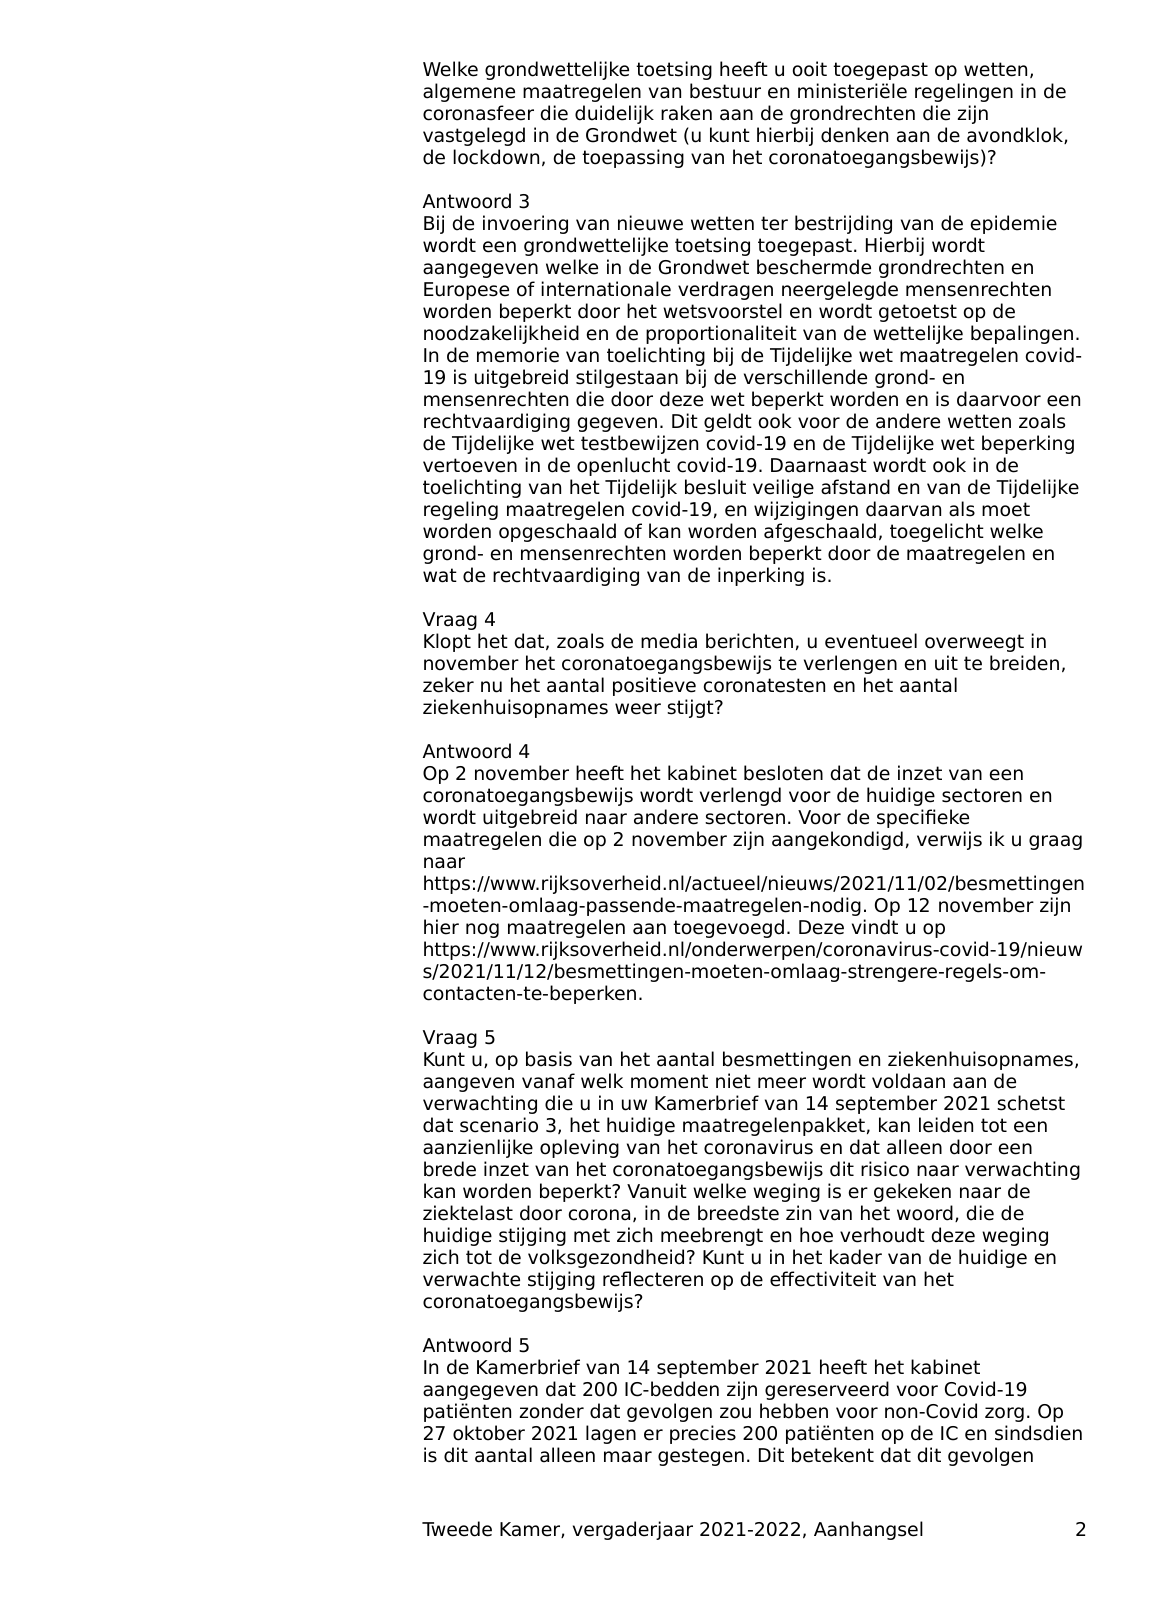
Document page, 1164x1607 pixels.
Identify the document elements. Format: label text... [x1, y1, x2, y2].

text Antwoord 4 [422, 741, 1087, 763]
text Klopt het dat, zoals de media berichten, u eventueel overweegt in november het coronatoegangsbewijs te verlengen en uit te breiden, zeker nu het aantal positieve coronatesten en het aantal ziekenhuisopnames weer stijgt? [422, 631, 1087, 719]
text Op 2 november heeft het kabinet besloten dat de inzet van een coronatoegangsbewijs wordt verlengd voor de huidige sectoren en wordt uitgebreid naar andere sectoren. Voor de specifieke maatregelen die op 2 november zijn aangekondigd, verwijs ik u graag naar https://www.rijksoverheid.nl/actueel/nieuws/2021/11/02/besmettingen-moeten-omlaag-passende-maatregelen-nodig. Op 12 november zijn hier nog maatregelen aan toegevoegd. Deze vindt u op https://www.rijksoverheid.nl/onderwerpen/coronavirus-covid-19/nieuws/2021/11/12/besmettingen-moeten-omlaag-strengere-regels-om-contacten-te-beperken. [422, 763, 1087, 1005]
text Bij de invoering van nieuwe wetten ter bestrijding van de epidemie wordt een grondwettelijke toetsing toegepast. Hierbij wordt aangegeven welke in de Grondwet beschermde grondrechten en Europese of internationale verdragen neergelegde mensenrechten worden beperkt door het wetsvoorstel en wordt getoetst op de noodzakelijkheid en de proportionaliteit van de wettelijke bepalingen. In de memorie van toelichting bij de Tijdelijke wet maatregelen covid-19 is uitgebreid stilgestaan bij de verschillende grond- en mensenrechten die door deze wet beperkt worden en is daarvoor een rechtvaardiging gegeven. Dit geldt ook voor de andere wetten zoals de Tijdelijke wet testbewijzen covid-19 en de Tijdelijke wet beperking vertoeven in de openlucht covid-19. Daarnaast wordt ook in de toelichting van het Tijdelijk besluit veilige afstand en van de Tijdelijke regeling maatregelen covid-19, en wijzigingen daarvan als moet worden opgeschaald of kan worden afgeschaald, toegelicht welke grond- en mensenrechten worden beperkt door de maatregelen en wat de rechtvaardiging van de inperking is. [422, 213, 1087, 587]
text Vraag 4 [422, 609, 1087, 631]
text Kunt u, op basis van het aantal besmettingen en ziekenhuisopnames, aangeven vanaf welk moment niet meer wordt voldaan aan de verwachting die u in uw Kamerbrief van 14 september 2021 schetst dat scenario 3, het huidige maatregelenpakket, kan leiden tot een aanzienlijke opleving van het coronavirus en dat alleen door een brede inzet van het coronatoegangsbewijs dit risico naar verwachting kan worden beperkt? Vanuit welke weging is er gekeken naar de ziektelast door corona, in de breedste zin van het woord, die de huidige stijging met zich meebrengt en hoe verhoudt deze weging zich tot de volksgezondheid? Kunt u in het kader van de huidige en verwachte stijging reflecteren op de effectiviteit van het coronatoegangsbewijs? [422, 1049, 1087, 1313]
text Antwoord 5 [422, 1335, 1087, 1357]
text Welke grondwettelijke toetsing heeft u ooit toegepast op wetten, algemene maatregelen van bestuur en ministeriële regelingen in de coronasfeer die duidelijk raken aan de grondrechten die zijn vastgelegd in de Grondwet (u kunt hierbij denken aan de avondklok, de lockdown, de toepassing van het coronatoegangsbewijs)? [422, 59, 1087, 169]
text In de Kamerbrief van 14 september 2021 heeft het kabinet aangegeven dat 200 IC-bedden zijn gereserveerd voor Covid-19 patiënten zonder dat gevolgen zou hebben voor non-Covid zorg. Op 27 oktober 2021 lagen er precies 200 patiënten op de IC en sindsdien is dit aantal alleen maar gestegen. Dit betekent dat dit gevolgen [422, 1357, 1087, 1467]
text Antwoord 3 [422, 191, 1087, 213]
text Vraag 5 [422, 1027, 1087, 1049]
